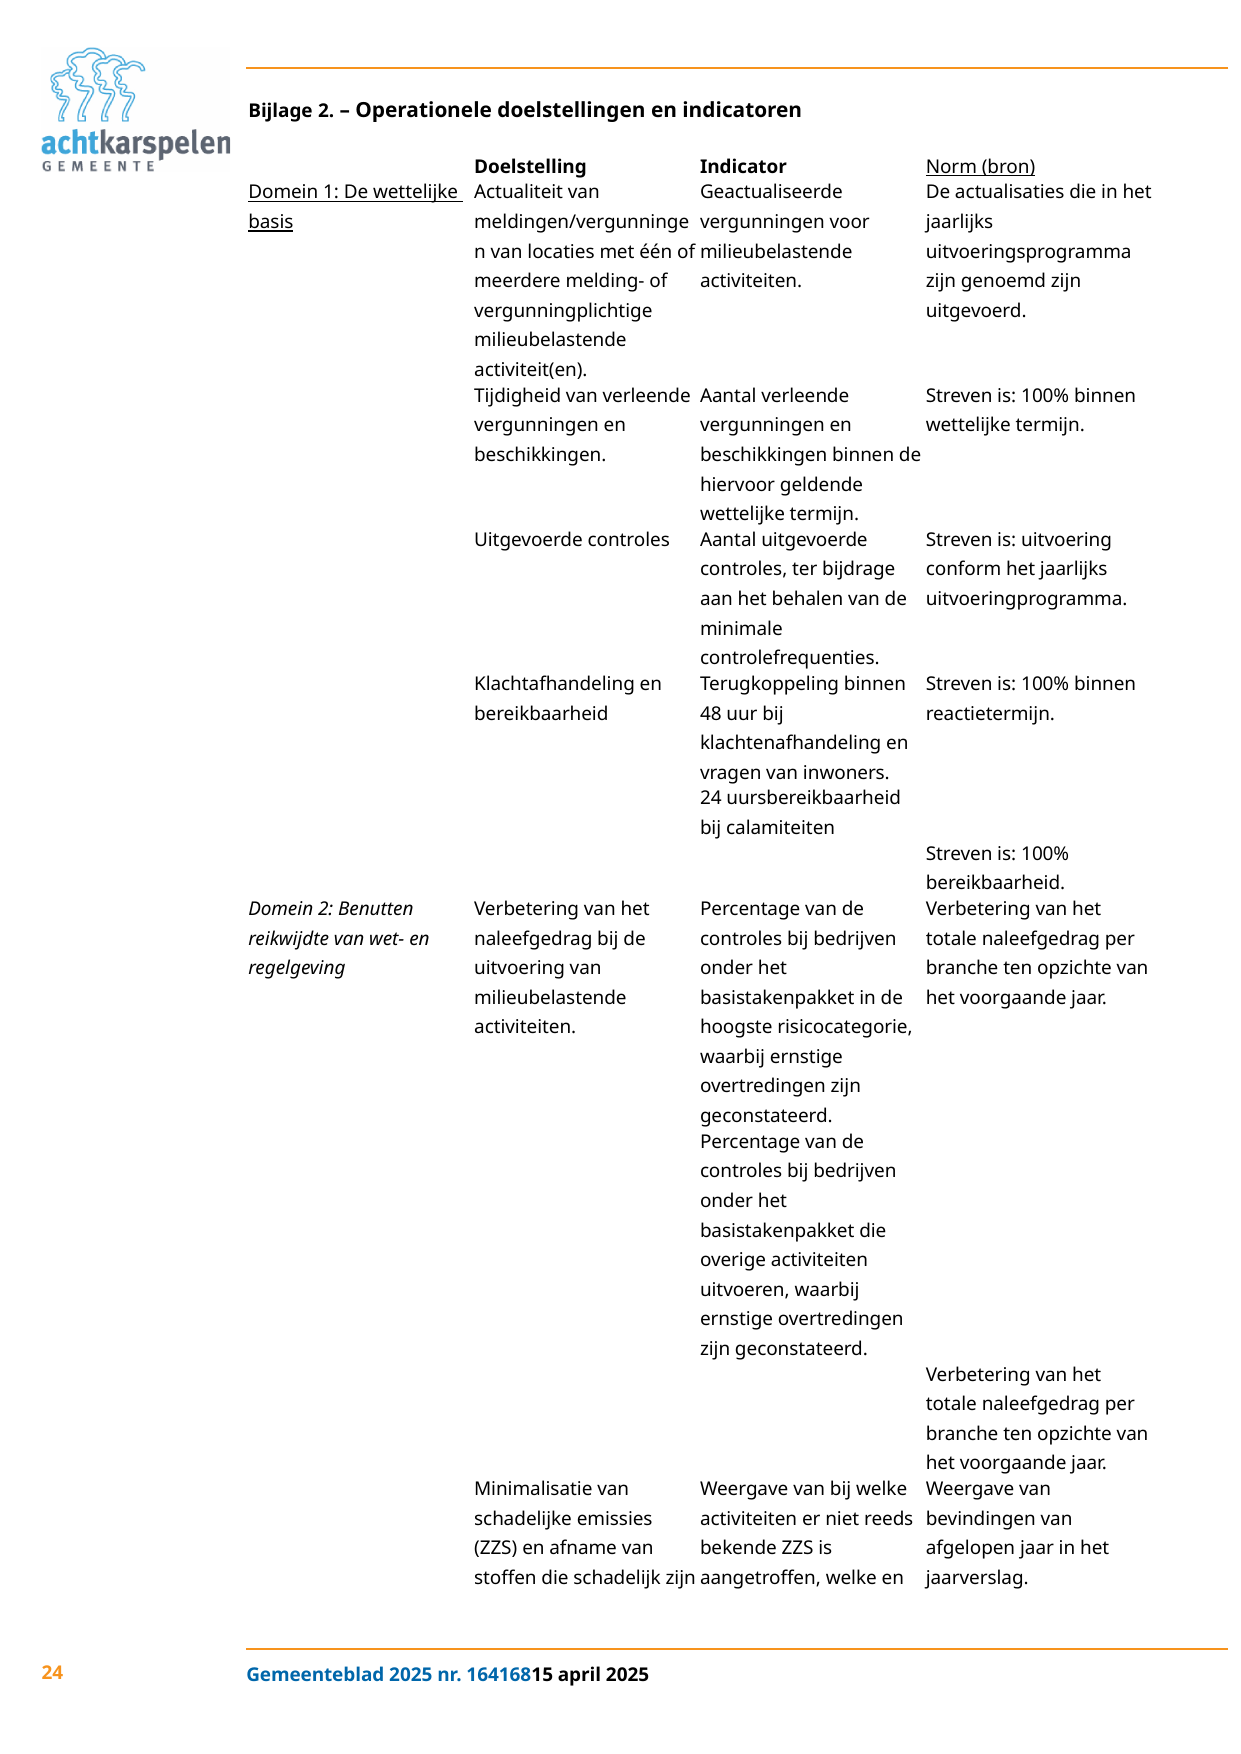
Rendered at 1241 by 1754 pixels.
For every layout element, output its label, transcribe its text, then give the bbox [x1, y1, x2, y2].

table_cell Domein 2: Benutten reikwijdte van wet- en regelgeving [248, 895, 474, 1590]
table_header Norm (bron) [926, 153, 1152, 179]
table_cell Streven is: uitvoering conform het jaarlijks uitvoeringprogramma. [926, 526, 1152, 670]
table_cell [926, 1128, 1152, 1361]
table_cell Klachtafhandeling en bereikbaarheid [474, 670, 700, 895]
text Bijlage 2. – Operationele doelstellingen en indicatoren [248, 95, 1152, 123]
table_cell Actualiteit van meldingen/vergunningen van locaties met één of meerdere melding- of vergunningplichtige milieubelastende activiteit(en). [474, 179, 700, 382]
table_cell Weergave van bevindingen van afgelopen jaar in het jaarverslag. [926, 1475, 1152, 1590]
table_cell De actualisaties die in het jaarlijks uitvoeringsprogramma zijn genoemd zijn uitgevoerd. [926, 179, 1152, 382]
table_cell Streven is: 100% binnen wettelijke termijn. [926, 382, 1152, 526]
table_cell Percentage van de controles bij bedrijven onder het basistakenpakket in de hoogste risicocategorie, waarbij ernstige overtredingen zijn geconstateerd. [700, 895, 926, 1128]
table_cell Verbetering van het naleefgedrag bij de uitvoering van milieubelastende activiteiten. [474, 895, 700, 1475]
table_cell [700, 1361, 926, 1475]
table_cell 24 uursbereikbaarheid bij calamiteiten [700, 785, 926, 840]
table_cell Verbetering van het totale naleefgedrag per branche ten opzichte van het voorgaande jaar. [926, 895, 1152, 1128]
table_cell [926, 785, 1152, 840]
table_cell Weergave van bij welke activiteiten er niet reeds bekende ZZS is aangetroffen, welke en [700, 1475, 926, 1590]
table_cell Tijdigheid van verleende vergunningen en beschikkingen. [474, 382, 700, 526]
table_cell Streven is: 100% binnen reactietermijn. [926, 670, 1152, 784]
table_cell Minimalisatie van schadelijke emissies (ZZS) en afname van stoffen die schadelijk zijn [474, 1475, 700, 1590]
table_cell Streven is: 100% bereikbaarheid. [926, 840, 1152, 895]
table_cell Geactualiseerde vergunningen voor milieubelastende activiteiten. [700, 179, 926, 382]
table_cell Terugkoppeling binnen 48 uur bij klachtenafhandeling en vragen van inwoners. [700, 670, 926, 784]
table_cell Aantal verleende vergunningen en beschikkingen binnen de hiervoor geldende wettelijke termijn. [700, 382, 926, 526]
table_cell [700, 840, 926, 895]
table_cell Uitgevoerde controles [474, 526, 700, 670]
table_header Indicator [700, 153, 926, 179]
picture [41, 47, 231, 172]
table_header [248, 153, 474, 179]
table_cell Aantal uitgevoerde controles, ter bijdrage aan het behalen van de minimale controlefrequenties. [700, 526, 926, 670]
table_cell Percentage van de controles bij bedrijven onder het basistakenpakket die overige activiteiten uitvoeren, waarbij ernstige overtredingen zijn geconstateerd. [700, 1128, 926, 1361]
table_header Doelstelling [474, 153, 700, 179]
table_cell Verbetering van het totale naleefgedrag per branche ten opzichte van het voorgaande jaar. [926, 1361, 1152, 1475]
table_cell Domein 1: De wettelijke basis [248, 179, 474, 895]
